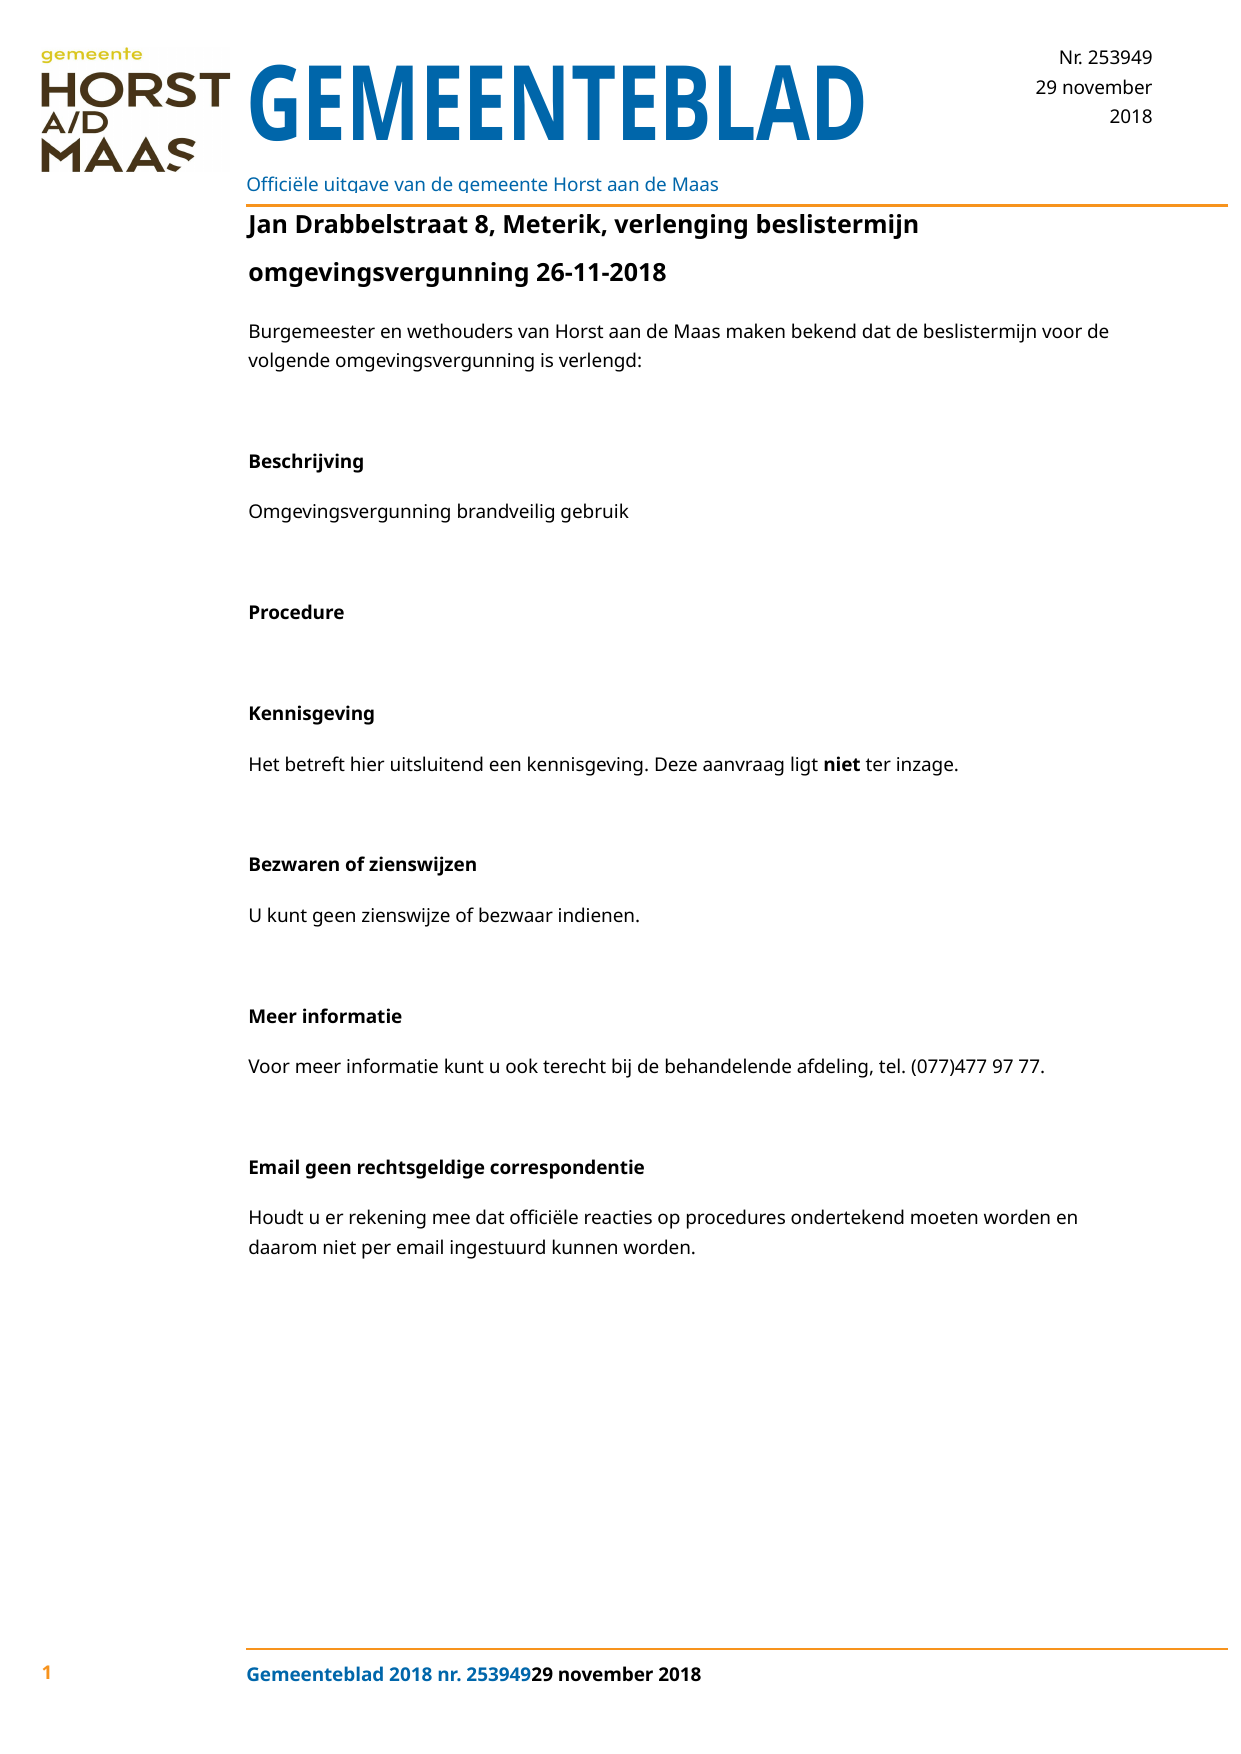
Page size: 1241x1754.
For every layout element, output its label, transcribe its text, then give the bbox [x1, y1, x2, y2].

text Het betreft hier uitsluitend een kennisgeving. Deze aanvraag ligt niet ter inzage. [248, 751, 1152, 777]
text Houdt u er rekening mee dat officiële reacties op procedures ondertekend moeten worden en daarom niet per email ingestuurd kunnen worden. [248, 1204, 1152, 1260]
text Beschrijving [248, 448, 1152, 474]
text U kunt geen zienswijze of bezwaar indienen. [248, 902, 1152, 928]
picture [41, 47, 231, 172]
text Email geen rechtsgeldige correspondentie [248, 1154, 1152, 1180]
text Voor meer informatie kunt u ook terecht bij de behandelende afdeling, tel. (077)477 97 77. [248, 1053, 1152, 1079]
text Omgevingsvergunning brandveilig gebruik [248, 499, 1152, 524]
text Bezwaren of zienswijzen [248, 852, 1152, 877]
text Procedure [248, 599, 1152, 625]
text Kennisgeving [248, 700, 1152, 726]
text Burgemeester en wethouders van Horst aan de Maas maken bekend dat de beslistermijn voor de volgende omgevingsvergunning is verlengd: [248, 318, 1152, 373]
text Meer informatie [248, 1003, 1152, 1029]
text Jan Drabbelstraat 8, Meterik, verlenging beslistermijn omgevingsvergunning 26-11-2018 [248, 207, 1152, 288]
